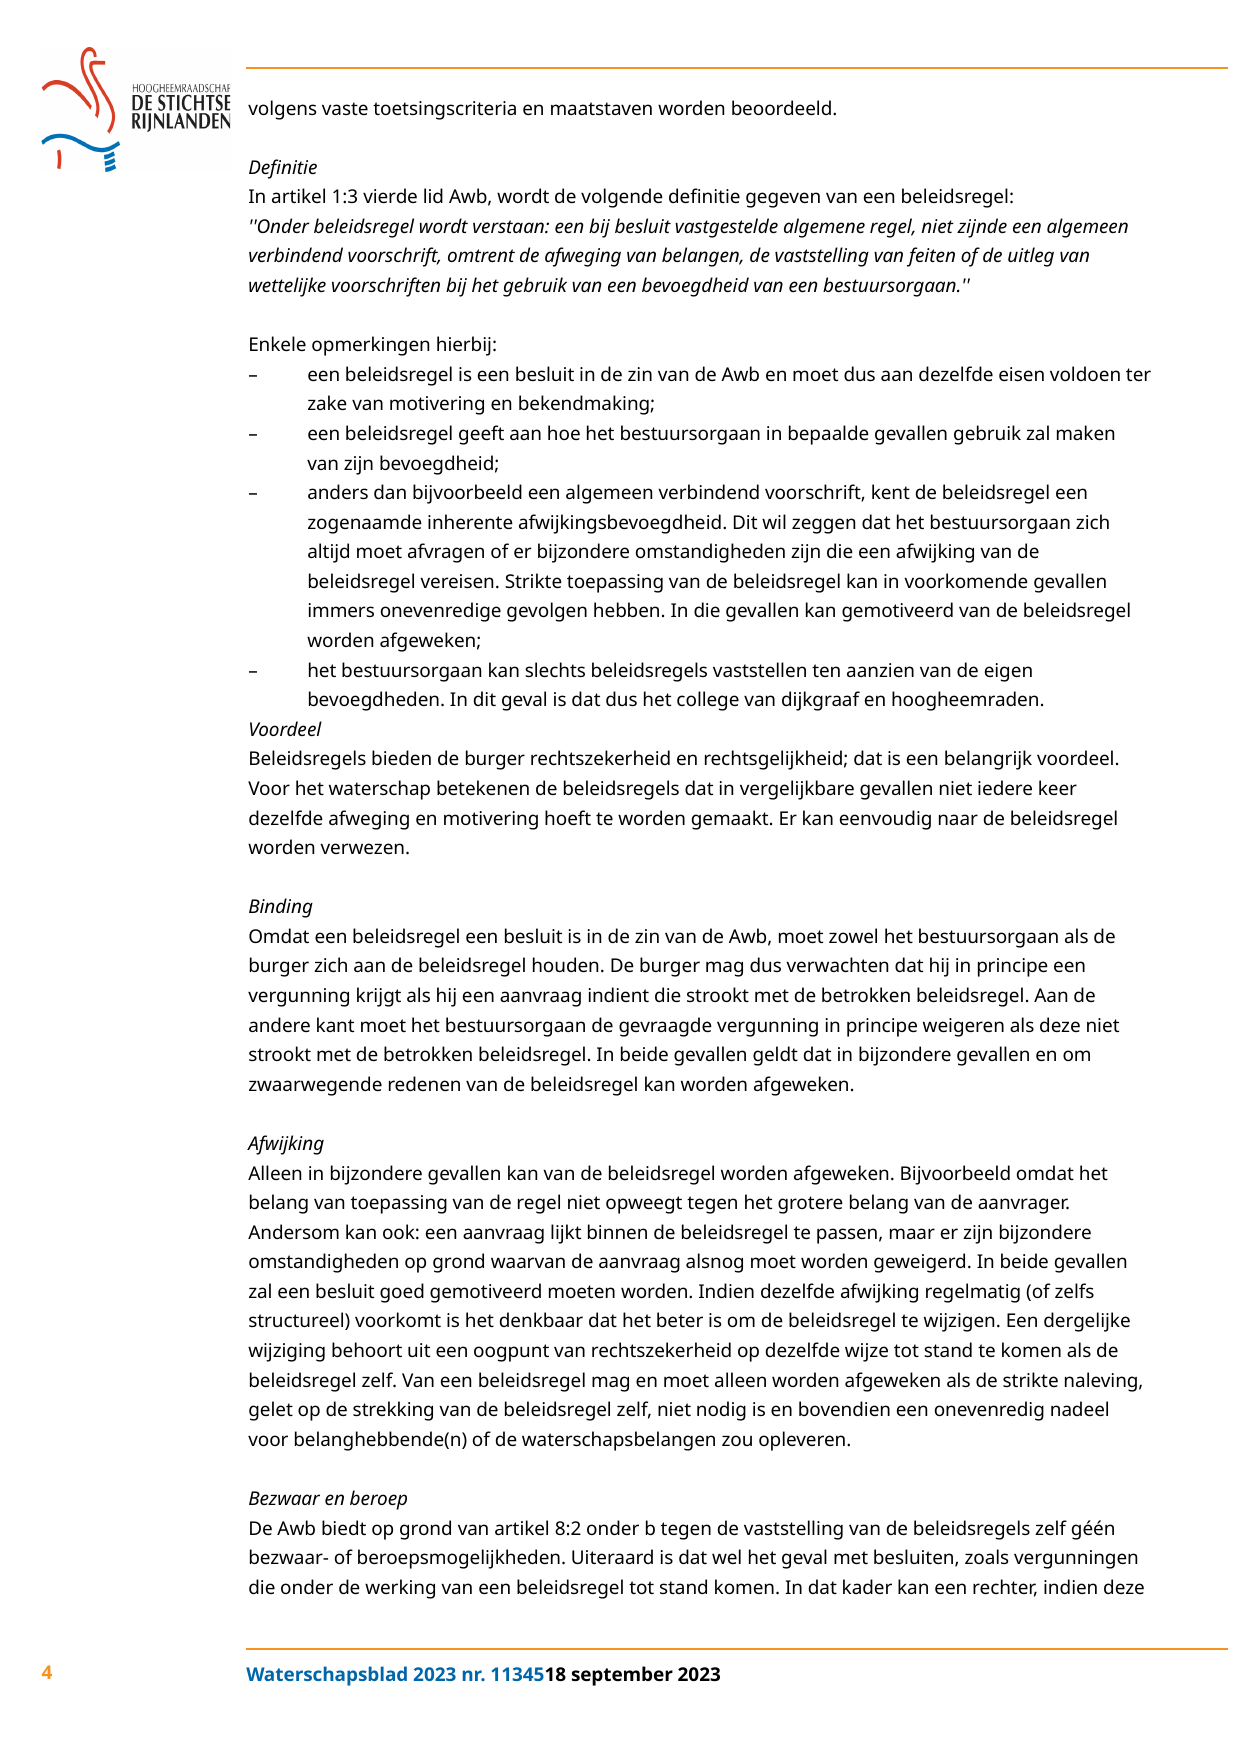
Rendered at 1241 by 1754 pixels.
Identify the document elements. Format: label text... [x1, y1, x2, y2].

text Binding [248, 893, 1152, 919]
list een beleidsregel geeft aan hoe het bestuursorgaan in bepaalde gevallen gebruik zal maken van zijn bevoegdheid; [248, 420, 1152, 476]
text De Awb biedt op grond van artikel 8:2 onder b tegen de vaststelling van de beleidsregels zelf géén bezwaar- of beroepsmogelijkheden. Uiteraard is dat wel het geval met besluiten, zoals vergunningen die onder de werking van een beleidsregel tot stand komen. In dat kader kan een rechter, indien deze [248, 1515, 1152, 1600]
list het bestuursorgaan kan slechts beleidsregels vaststellen ten aanzien van de eigen bevoegdheden. In dit geval is dat dus het college van dijkgraaf en hoogheemraden. [248, 657, 1152, 712]
text ''Onder beleidsregel wordt verstaan: een bij besluit vastgestelde algemene regel, niet zijnde een algemeen verbindend voorschrift, omtrent de afweging van belangen, de vaststelling van feiten of de uitleg van wettelijke voorschriften bij het gebruik van een bevoegdheid van een bestuursorgaan.'' [248, 213, 1152, 298]
text In artikel 1:3 vierde lid Awb, wordt de volgende definitie gegeven van een beleidsregel: [248, 183, 1152, 209]
text Omdat een beleidsregel een besluit is in de zin van de Awb, moet zowel het bestuursorgaan als de burger zich aan de beleidsregel houden. De burger mag dus verwachten dat hij in principe een vergunning krijgt als hij een aanvraag indient die strookt met de betrokken beleidsregel. Aan de andere kant moet het bestuursorgaan de gevraagde vergunning in principe weigeren als deze niet strookt met de betrokken beleidsregel. In beide gevallen geldt dat in bijzondere gevallen en om zwaarwegende redenen van de beleidsregel kan worden afgeweken. [248, 923, 1152, 1097]
text Bezwaar en beroep [248, 1485, 1152, 1511]
text Beleidsregels bieden de burger rechtszekerheid en rechtsgelijkheid; dat is een belangrijk voordeel. Voor het waterschap betekenen de beleidsregels dat in vergelijkbare gevallen niet iedere keer dezelfde afweging en motivering hoeft te worden gemaakt. Er kan eenvoudig naar de beleidsregel worden verwezen. [248, 746, 1152, 860]
text Definitie [248, 154, 1152, 180]
text Alleen in bijzondere gevallen kan van de beleidsregel worden afgeweken. Bijvoorbeeld omdat het belang van toepassing van de regel niet opweegt tegen het grotere belang van de aanvrager. Andersom kan ook: een aanvraag lijkt binnen de beleidsregel te passen, maar er zijn bijzondere omstandigheden op grond waarvan de aanvraag alsnog moet worden geweigerd. In beide gevallen zal een besluit goed gemotiveerd moeten worden. Indien dezelfde afwijking regelmatig (of zelfs structureel) voorkomt is het denkbaar dat het beter is om de beleidsregel te wijzigen. Een dergelijke wijziging behoort uit een oogpunt van rechtszekerheid op dezelfde wijze tot stand te komen als de beleidsregel zelf. Van een beleidsregel mag en moet alleen worden afgeweken als de strikte naleving, gelet op de strekking van de beleidsregel zelf, niet nodig is en bovendien een onevenredig nadeel voor belanghebbende(n) of de waterschapsbelangen zou opleveren. [248, 1160, 1152, 1452]
list anders dan bijvoorbeeld een algemeen verbindend voorschrift, kent de beleidsregel een zogenaamde inherente afwijkingsbevoegdheid. Dit wil zeggen dat het bestuursorgaan zich altijd moet afvragen of er bijzondere omstandigheden zijn die een afwijking van de beleidsregel vereisen. Strikte toepassing van de beleidsregel kan in voorkomende gevallen immers onevenredige gevolgen hebben. In die gevallen kan gemotiveerd van de beleidsregel worden afgeweken; [248, 479, 1152, 653]
text Enkele opmerkingen hierbij: [248, 331, 1152, 357]
picture [41, 47, 231, 172]
text Afwijking [248, 1130, 1152, 1156]
text volgens vaste toetsingscriteria en maatstaven worden beoordeeld. [248, 95, 1152, 121]
text Voordeel [248, 716, 1152, 742]
list een beleidsregel is een besluit in de zin van de Awb en moet dus aan dezelfde eisen voldoen ter zake van motivering en bekendmaking; [248, 361, 1152, 416]
